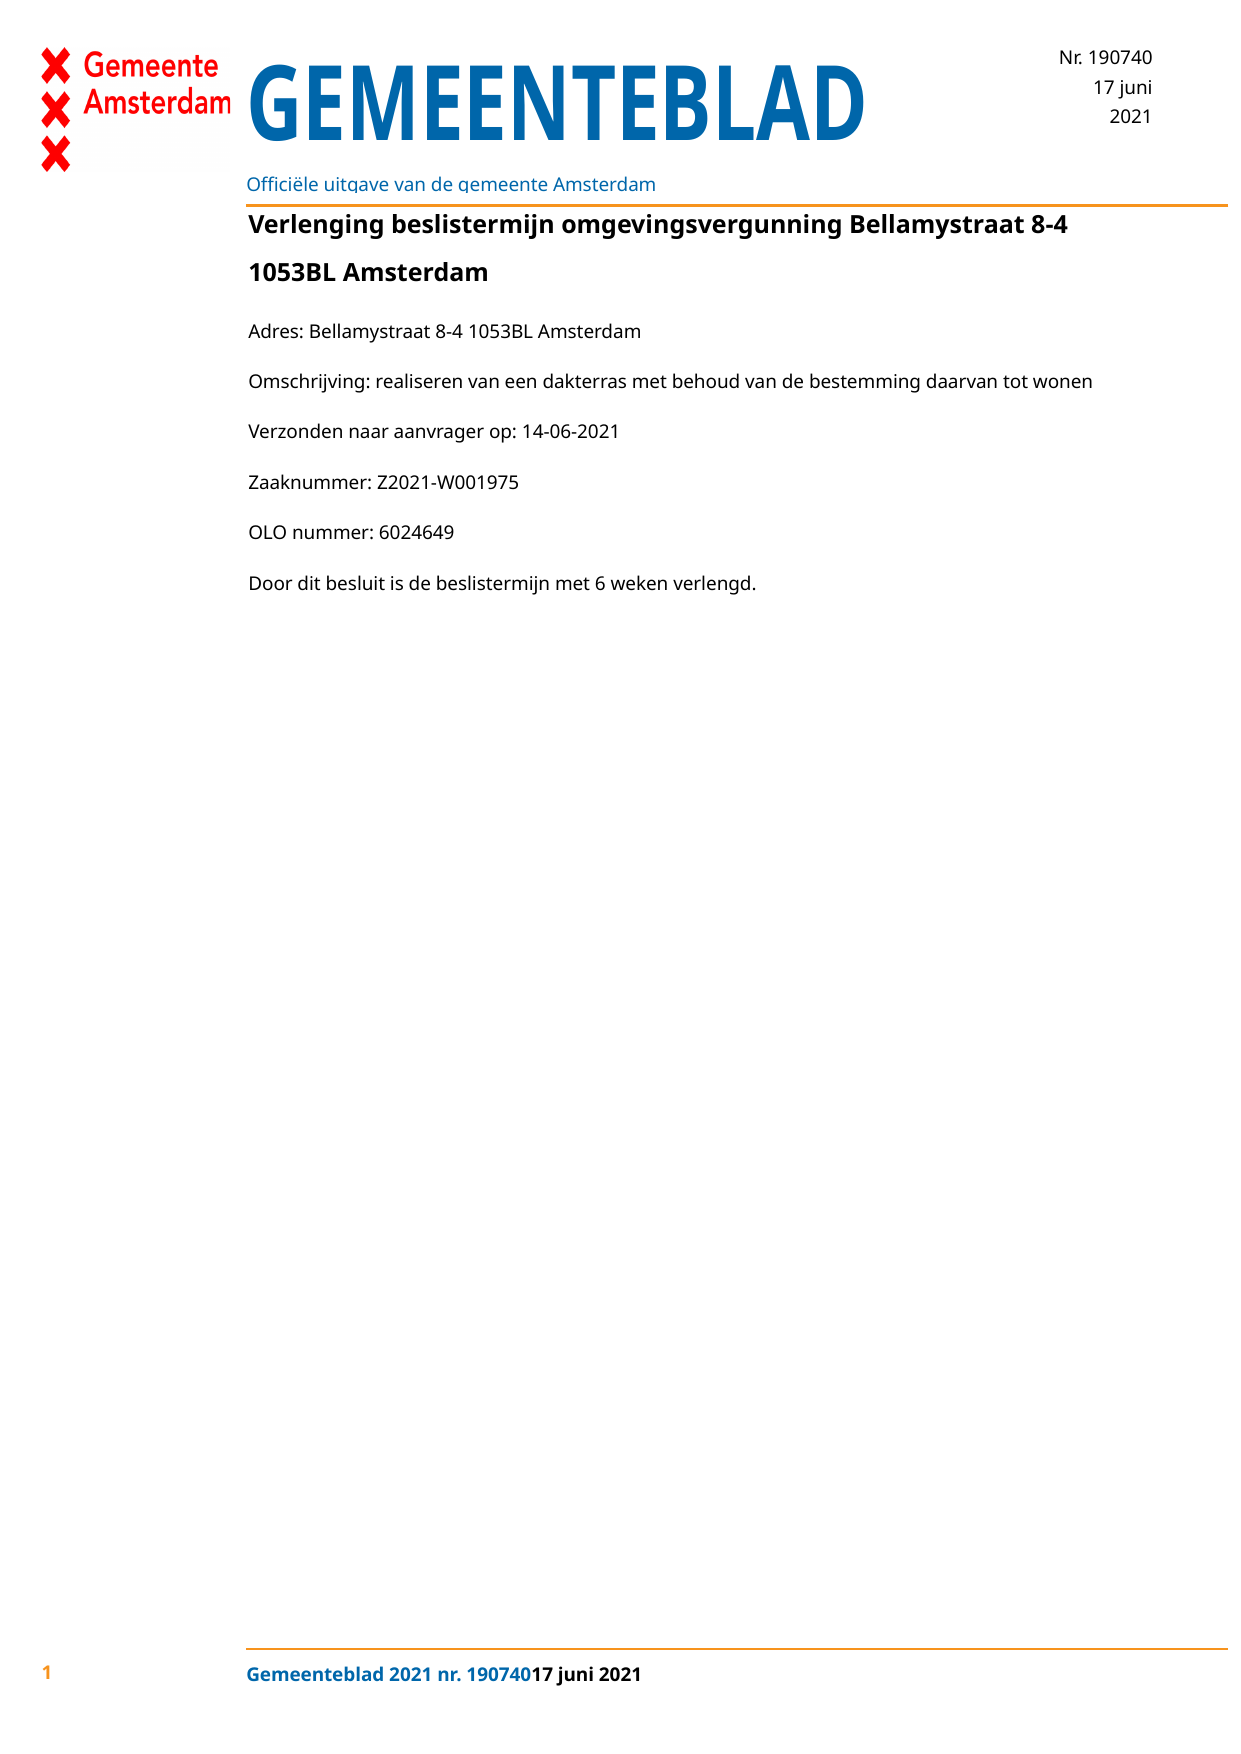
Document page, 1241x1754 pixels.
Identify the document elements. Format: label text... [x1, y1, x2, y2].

picture [41, 47, 231, 172]
text Verlenging beslistermijn omgevingsvergunning Bellamystraat 8-4 1053BL Amsterdam [248, 207, 1152, 288]
text Adres: Bellamystraat 8-4 1053BL Amsterdam [248, 318, 1152, 344]
text OLO nummer: 6024649 [248, 519, 1152, 545]
text Omschrijving: realiseren van een dakterras met behoud van de bestemming daarvan tot wonen [248, 368, 1152, 394]
text Zaaknummer: Z2021-W001975 [248, 469, 1152, 495]
text Door dit besluit is de beslistermijn met 6 weken verlengd. [248, 570, 1152, 596]
text Verzonden naar aanvrager op: 14-06-2021 [248, 419, 1152, 444]
